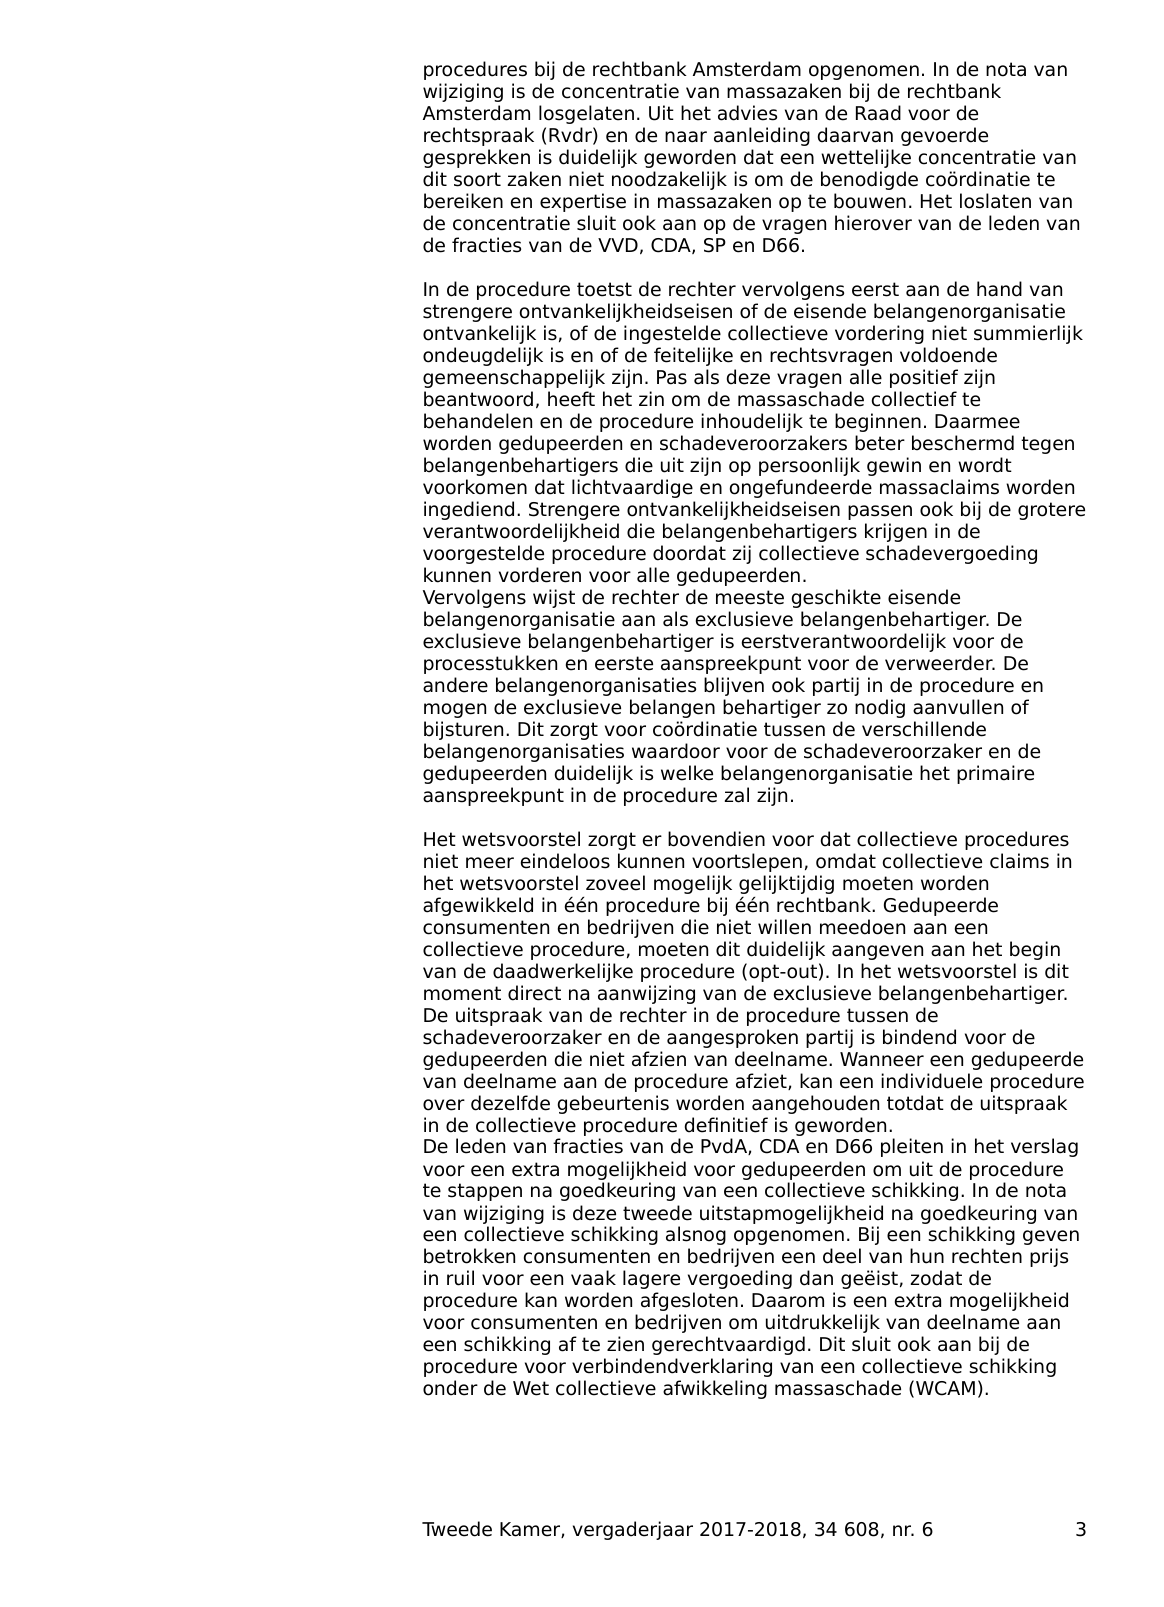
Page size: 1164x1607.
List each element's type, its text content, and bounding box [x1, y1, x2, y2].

text Vervolgens wijst de rechter de meeste geschikte eisende belangenorganisatie aan als exclusieve belangenbehartiger. De exclusieve belangenbehartiger is eerstverantwoordelijk voor de processtukken en eerste aanspreekpunt voor de verweerder. De andere belangenorganisaties blijven ook partij in de procedure en mogen de exclusieve belangen behartiger zo nodig aanvullen of bijsturen. Dit zorgt voor coördinatie tussen de verschillende belangenorganisaties waardoor voor de schadeveroorzaker en de gedupeerden duidelijk is welke belangenorganisatie het primaire aanspreekpunt in de procedure zal zijn. [422, 587, 1087, 807]
text procedures bij de rechtbank Amsterdam opgenomen. In de nota van wijziging is de concentratie van massazaken bij de rechtbank Amsterdam losgelaten. Uit het advies van de Raad voor de rechtspraak (Rvdr) en de naar aanleiding daarvan gevoerde gesprekken is duidelijk geworden dat een wettelijke concentratie van dit soort zaken niet noodzakelijk is om de benodigde coördinatie te bereiken en expertise in massazaken op te bouwen. Het loslaten van de concentratie sluit ook aan op de vragen hierover van de leden van de fracties van de VVD, CDA, SP en D66. [422, 59, 1087, 257]
text In de procedure toetst de rechter vervolgens eerst aan de hand van strengere ontvankelijkheidseisen of de eisende belangenorganisatie ontvankelijk is, of de ingestelde collectieve vordering niet summierlijk ondeugdelijk is en of de feitelijke en rechtsvragen voldoende gemeenschappelijk zijn. Pas als deze vragen alle positief zijn beantwoord, heeft het zin om de massaschade collectief te behandelen en de procedure inhoudelijk te beginnen. Daarmee worden gedupeerden en schadeveroorzakers beter beschermd tegen belangenbehartigers die uit zijn op persoonlijk gewin en wordt voorkomen dat lichtvaardige en ongefundeerde massaclaims worden ingediend. Strengere ontvankelijkheidseisen passen ook bij de grotere verantwoordelijkheid die belangenbehartigers krijgen in de voorgestelde procedure doordat zij collectieve schadevergoeding kunnen vorderen voor alle gedupeerden. [422, 279, 1087, 587]
text De leden van fracties van de PvdA, CDA en D66 pleiten in het verslag voor een extra mogelijkheid voor gedupeerden om uit de procedure te stappen na goedkeuring van een collectieve schikking. In de nota van wijziging is deze tweede uitstapmogelijkheid na goedkeuring van een collectieve schikking alsnog opgenomen. Bij een schikking geven betrokken consumenten en bedrijven een deel van hun rechten prijs in ruil voor een vaak lagere vergoeding dan geëist, zodat de procedure kan worden afgesloten. Daarom is een extra mogelijkheid voor consumenten en bedrijven om uitdrukkelijk van deelname aan een schikking af te zien gerechtvaardigd. Dit sluit ook aan bij de procedure voor verbindendverklaring van een collectieve schikking onder de Wet collectieve afwikkeling massaschade (WCAM). [422, 1136, 1087, 1400]
text Het wetsvoorstel zorgt er bovendien voor dat collectieve procedures niet meer eindeloos kunnen voortslepen, omdat collectieve claims in het wetsvoorstel zoveel mogelijk gelijktijdig moeten worden afgewikkeld in één procedure bij één rechtbank. Gedupeerde consumenten en bedrijven die niet willen meedoen aan een collectieve procedure, moeten dit duidelijk aangeven aan het begin van de daadwerkelijke procedure (opt-out). In het wetsvoorstel is dit moment direct na aanwijzing van de exclusieve belangenbehartiger. De uitspraak van de rechter in de procedure tussen de schadeveroorzaker en de aangesproken partij is bindend voor de gedupeerden die niet afzien van deelname. Wanneer een gedupeerde van deelname aan de procedure afziet, kan een individuele procedure over dezelfde gebeurtenis worden aangehouden totdat de uitspraak in de collectieve procedure definitief is geworden. [422, 829, 1087, 1136]
